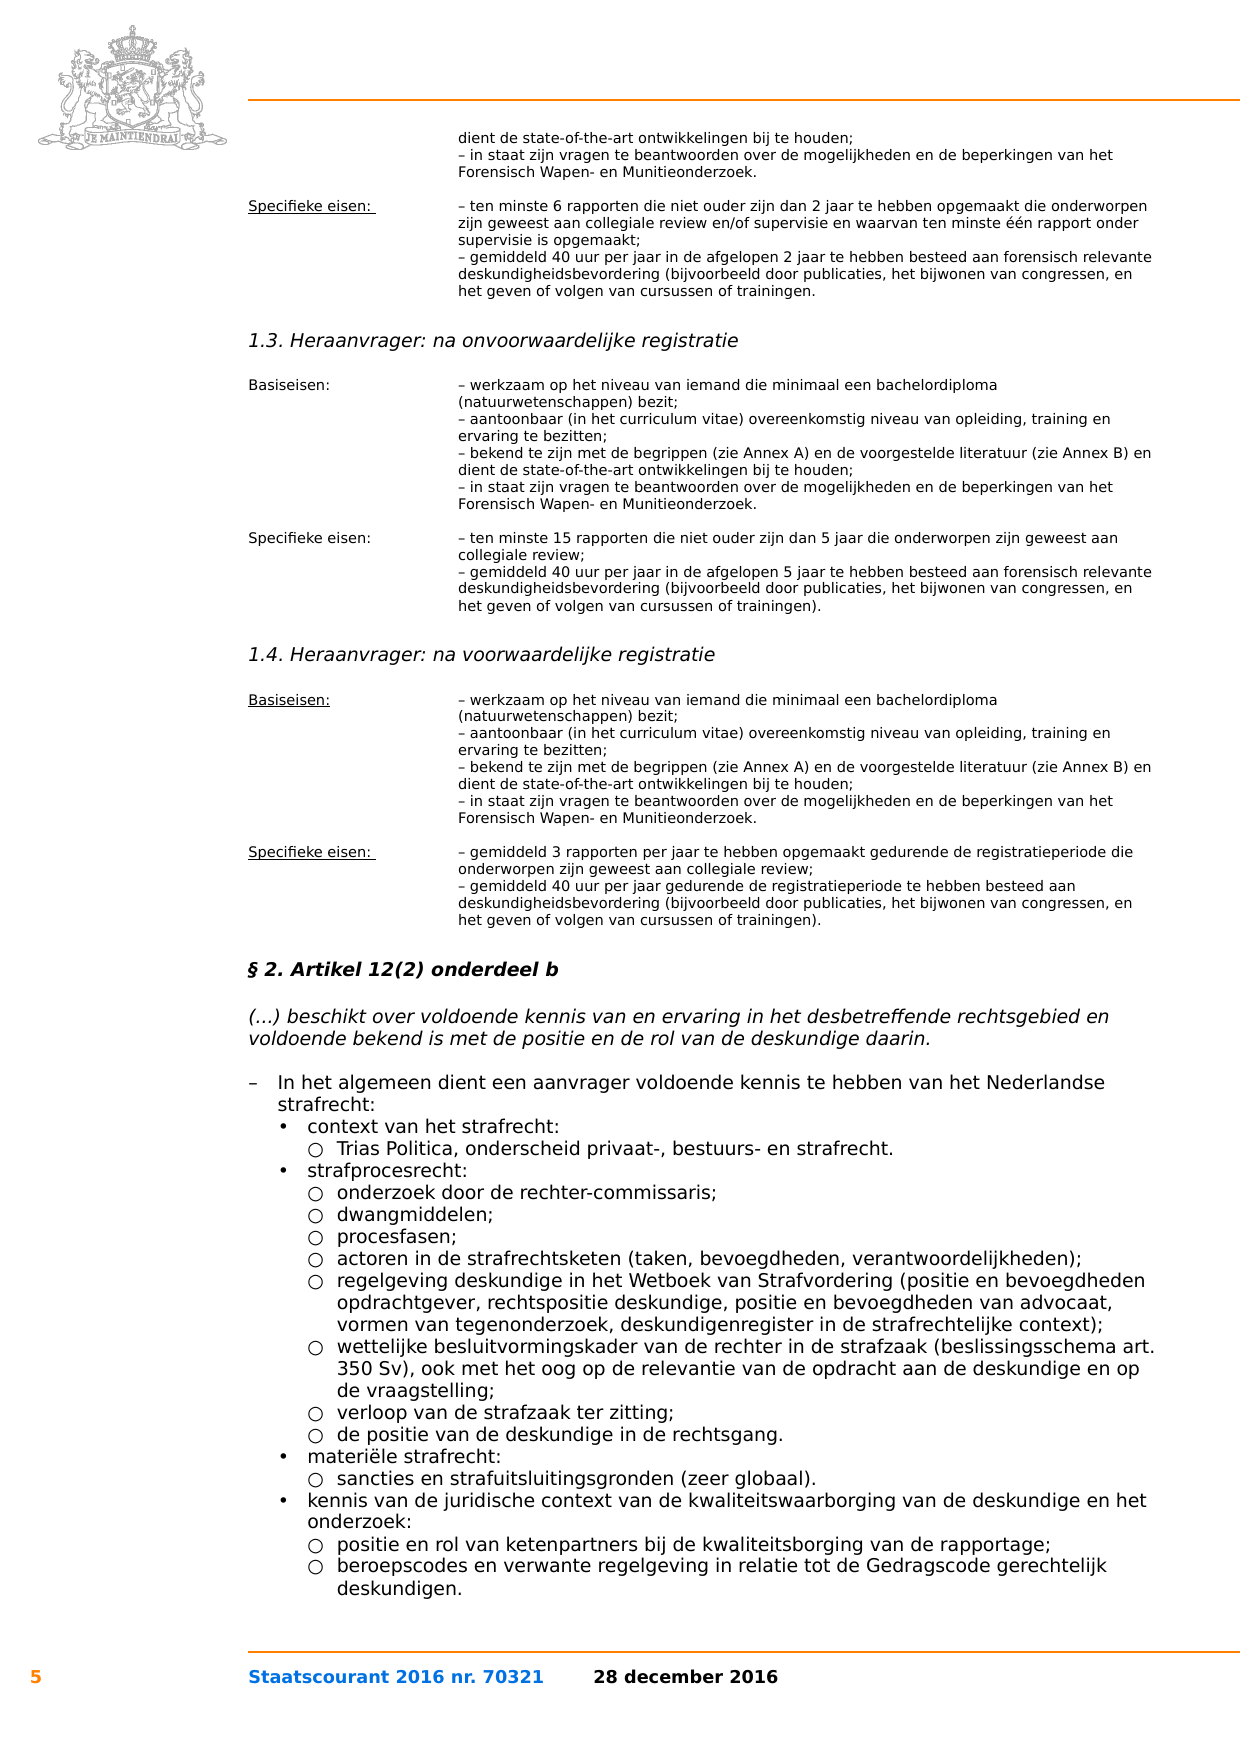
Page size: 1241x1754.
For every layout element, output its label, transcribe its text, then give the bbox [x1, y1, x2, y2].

subtitle § 2. Artikel 12(2) onderdeel b [248, 959, 1163, 981]
table_header Basiseisen: [248, 377, 452, 512]
table_cell [452, 181, 1163, 198]
table_cell – ten minste 6 rapporten die niet ouder zijn dan 2 jaar te hebben opgemaakt die onderworpen zijn geweest aan collegiale review en/of supervisie en waarvan ten minste één rapport onder supervisie is opgemaakt; – gemiddeld 40 uur per jaar in de afgelopen 2 jaar te hebben besteed aan forensisch relevante deskundigheidsbevordering (bijvoorbeeld door publicaties, het bijwonen van congressen, en het geven of volgen van cursussen of trainingen. [452, 198, 1163, 300]
picture [38, 25, 227, 150]
subtitle 1.3. Heraanvrager: na onvoorwaardelijke registratie [248, 330, 1163, 352]
text ○ dwangmiddelen; [307, 1204, 1163, 1226]
table_cell [452, 513, 1163, 529]
table_cell – ten minste 15 rapporten die niet ouder zijn dan 5 jaar die onderworpen zijn geweest aan collegiale review; – gemiddeld 40 uur per jaar in de afgelopen 5 jaar te hebben besteed aan forensisch relevante deskundigheidsbevordering (bijvoorbeeld door publicaties, het bijwonen van congressen, en het geven of volgen van cursussen of trainingen). [452, 530, 1163, 614]
table_cell Specifieke eisen: [248, 530, 452, 614]
text ○ wettelijke besluitvormingskader van de rechter in de strafzaak (beslissingsschema art. 350 Sv), ook met het oog op de relevantie van de opdracht aan de deskundige en op de vraagstelling; [307, 1336, 1163, 1402]
subtitle 1.4. Heraanvrager: na voorwaardelijke registratie [248, 644, 1163, 666]
table_cell [248, 827, 452, 844]
text (...) beschikt over voldoende kennis van en ervaring in het desbetreffende rechtsgebied en voldoende bekend is met de positie en de rol van de deskundige daarin. [248, 1006, 1163, 1050]
text • context van het strafrecht: [278, 1116, 1163, 1138]
text – In het algemeen dient een aanvrager voldoende kennis te hebben van het Nederlandse strafrecht: [248, 1072, 1163, 1116]
table_cell [452, 827, 1163, 844]
text ○ verloop van de strafzaak ter zitting; [307, 1402, 1163, 1423]
text ○ procesfasen; [307, 1226, 1163, 1248]
table_header [248, 130, 452, 181]
text ○ de positie van de deskundige in de rechtsgang. [307, 1423, 1163, 1446]
text • strafprocesrecht: [278, 1160, 1163, 1182]
text ○ positie en rol van ketenpartners bij de kwaliteitsborging van de rapportage; [307, 1533, 1163, 1555]
text • kennis van de juridische context van de kwaliteitswaarborging van de deskundige en het onderzoek: [278, 1489, 1163, 1533]
table_cell [248, 513, 452, 529]
text ○ regelgeving deskundige in het Wetboek van Strafvordering (positie en bevoegdheden opdrachtgever, rechtspositie deskundige, positie en bevoegdheden van advocaat, vormen van tegenonderzoek, deskundigenregister in de strafrechtelijke context); [307, 1270, 1163, 1336]
table_header – werkzaam op het niveau van iemand die minimaal een bachelordiploma (natuurwetenschappen) bezit; – aantoonbaar (in het curriculum vitae) overeenkomstig niveau van opleiding, training en ervaring te bezitten; – bekend te zijn met de begrippen (zie Annex A) en de voorgestelde literatuur (zie Annex B) en dient de state-of-the-art ontwikkelingen bij te houden; – in staat zijn vragen te beantwoorden over de mogelijkheden en de beperkingen van het Forensisch Wapen- en Munitieonderzoek. [452, 691, 1163, 827]
table_cell Specifieke eisen: [248, 844, 452, 929]
text ○ sancties en strafuitsluitingsgronden (zeer globaal). [307, 1467, 1163, 1489]
text ○ Trias Politica, onderscheid privaat-, bestuurs- en strafrecht. [307, 1138, 1163, 1160]
table_cell – gemiddeld 3 rapporten per jaar te hebben opgemaakt gedurende de registratieperiode die onderworpen zijn geweest aan collegiale review; – gemiddeld 40 uur per jaar gedurende de registratieperiode te hebben besteed aan deskundigheidsbevordering (bijvoorbeeld door publicaties, het bijwonen van congressen, en het geven of volgen van cursussen of trainingen). [452, 844, 1163, 929]
table_header dient de state-of-the-art ontwikkelingen bij te houden; – in staat zijn vragen te beantwoorden over de mogelijkheden en de beperkingen van het Forensisch Wapen- en Munitieonderzoek. [452, 130, 1163, 181]
table_header – werkzaam op het niveau van iemand die minimaal een bachelordiploma (natuurwetenschappen) bezit; – aantoonbaar (in het curriculum vitae) overeenkomstig niveau van opleiding, training en ervaring te bezitten; – bekend te zijn met de begrippen (zie Annex A) en de voorgestelde literatuur (zie Annex B) en dient de state-of-the-art ontwikkelingen bij te houden; – in staat zijn vragen te beantwoorden over de mogelijkheden en de beperkingen van het Forensisch Wapen- en Munitieonderzoek. [452, 377, 1163, 512]
text ○ beroepscodes en verwante regelgeving in relatie tot de Gedragscode gerechtelijk deskundigen. [307, 1555, 1163, 1599]
text • materiële strafrecht: [278, 1446, 1163, 1467]
table_cell Specifieke eisen: [248, 198, 452, 300]
text ○ actoren in de strafrechtsketen (taken, bevoegdheden, verantwoordelijkheden); [307, 1248, 1163, 1270]
table_header Basiseisen: [248, 691, 452, 827]
text ○ onderzoek door de rechter-commissaris; [307, 1182, 1163, 1204]
table_cell [248, 181, 452, 198]
